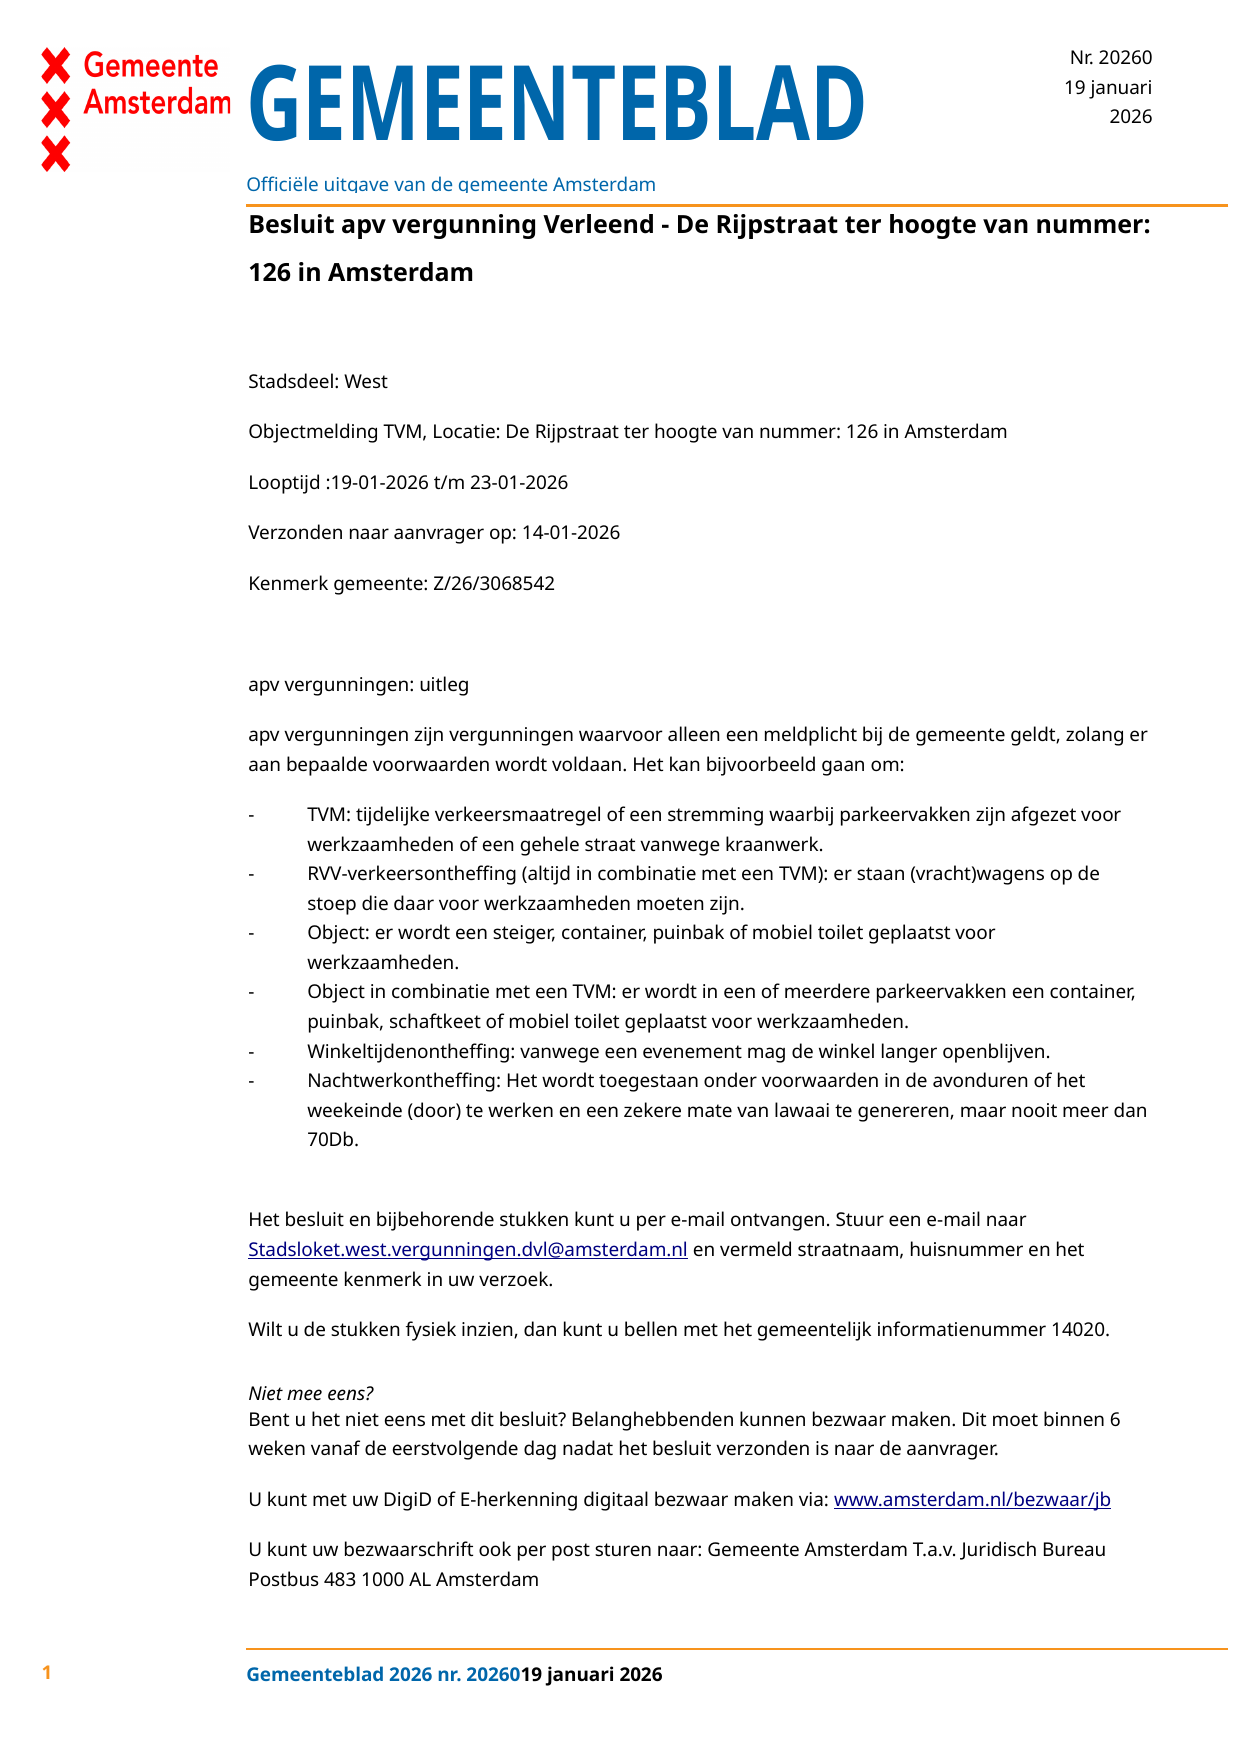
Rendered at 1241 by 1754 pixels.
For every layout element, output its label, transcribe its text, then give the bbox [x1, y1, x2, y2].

text Objectmelding TVM, Locatie: De Rijpstraat ter hoogte van nummer: 126 in Amsterdam [248, 419, 1152, 444]
text apv vergunningen zijn vergunningen waarvoor alleen een meldplicht bij de gemeente geldt, zolang er aan bepaalde voorwaarden wordt voldaan. Het kan bijvoorbeeld gaan om: [248, 721, 1152, 777]
text Het besluit en bijbehorende stukken kunt u per e-mail ontvangen. Stuur een e-mail naar Stadsloket.west.vergunningen.dvl@amsterdam.nl en vermeld straatnaam, huisnummer en het gemeente kenmerk in uw verzoek. [248, 1207, 1152, 1292]
list TVM: tijdelijke verkeersmaatregel of een stremming waarbij parkeervakken zijn afgezet voor werkzaamheden of een gehele straat vanwege kraanwerk. [248, 801, 1152, 857]
text U kunt met uw DigiD of E-herkenning digitaal bezwaar maken via: www.amsterdam.nl/bezwaar/jb [248, 1486, 1152, 1512]
text U kunt uw bezwaarschrift ook per post sturen naar: Gemeente Amsterdam T.a.v. Juridisch Bureau Postbus 483 1000 AL Amsterdam [248, 1536, 1152, 1592]
text Niet mee eens? [248, 1380, 1152, 1406]
text Wilt u de stukken fysiek inzien, dan kunt u bellen met het gemeentelijk informatienummer 14020. [248, 1316, 1152, 1342]
list Winkeltijdenontheffing: vanwege een evenement mag de winkel langer openblijven. [248, 1038, 1152, 1064]
list Object in combinatie met een TVM: er wordt in een of meerdere parkeervakken een container, puinbak, schaftkeet of mobiel toilet geplaatst voor werkzaamheden. [248, 979, 1152, 1034]
list Object: er wordt een steiger, container, puinbak of mobiel toilet geplaatst voor werkzaamheden. [248, 919, 1152, 975]
text Besluit apv vergunning Verleend - De Rijpstraat ter hoogte van nummer: 126 in Amsterdam [248, 207, 1152, 288]
list Nachtwerkontheffing: Het wordt toegestaan onder voorwaarden in de avonduren of het weekeinde (door) te werken en een zekere mate van lawaai te genereren, maar nooit meer dan 70Db. [248, 1067, 1152, 1152]
picture [41, 47, 231, 172]
text Bent u het niet eens met dit besluit? Belanghebbenden kunnen bezwaar maken. Dit moet binnen 6 weken vanaf de eerstvolgende dag nadat het besluit verzonden is naar de aanvrager. [248, 1406, 1152, 1461]
text Looptijd :19-01-2026 t/m 23-01-2026 [248, 469, 1152, 495]
text Verzonden naar aanvrager op: 14-01-2026 [248, 519, 1152, 545]
text Stadsdeel: West [248, 368, 1152, 394]
list RVV-verkeersontheffing (altijd in combinatie met een TVM): er staan (vracht)wagens op de stoep die daar voor werkzaamheden moeten zijn. [248, 860, 1152, 916]
text Kenmerk gemeente: Z/26/3068542 [248, 570, 1152, 596]
text apv vergunningen: uitleg [248, 671, 1152, 697]
